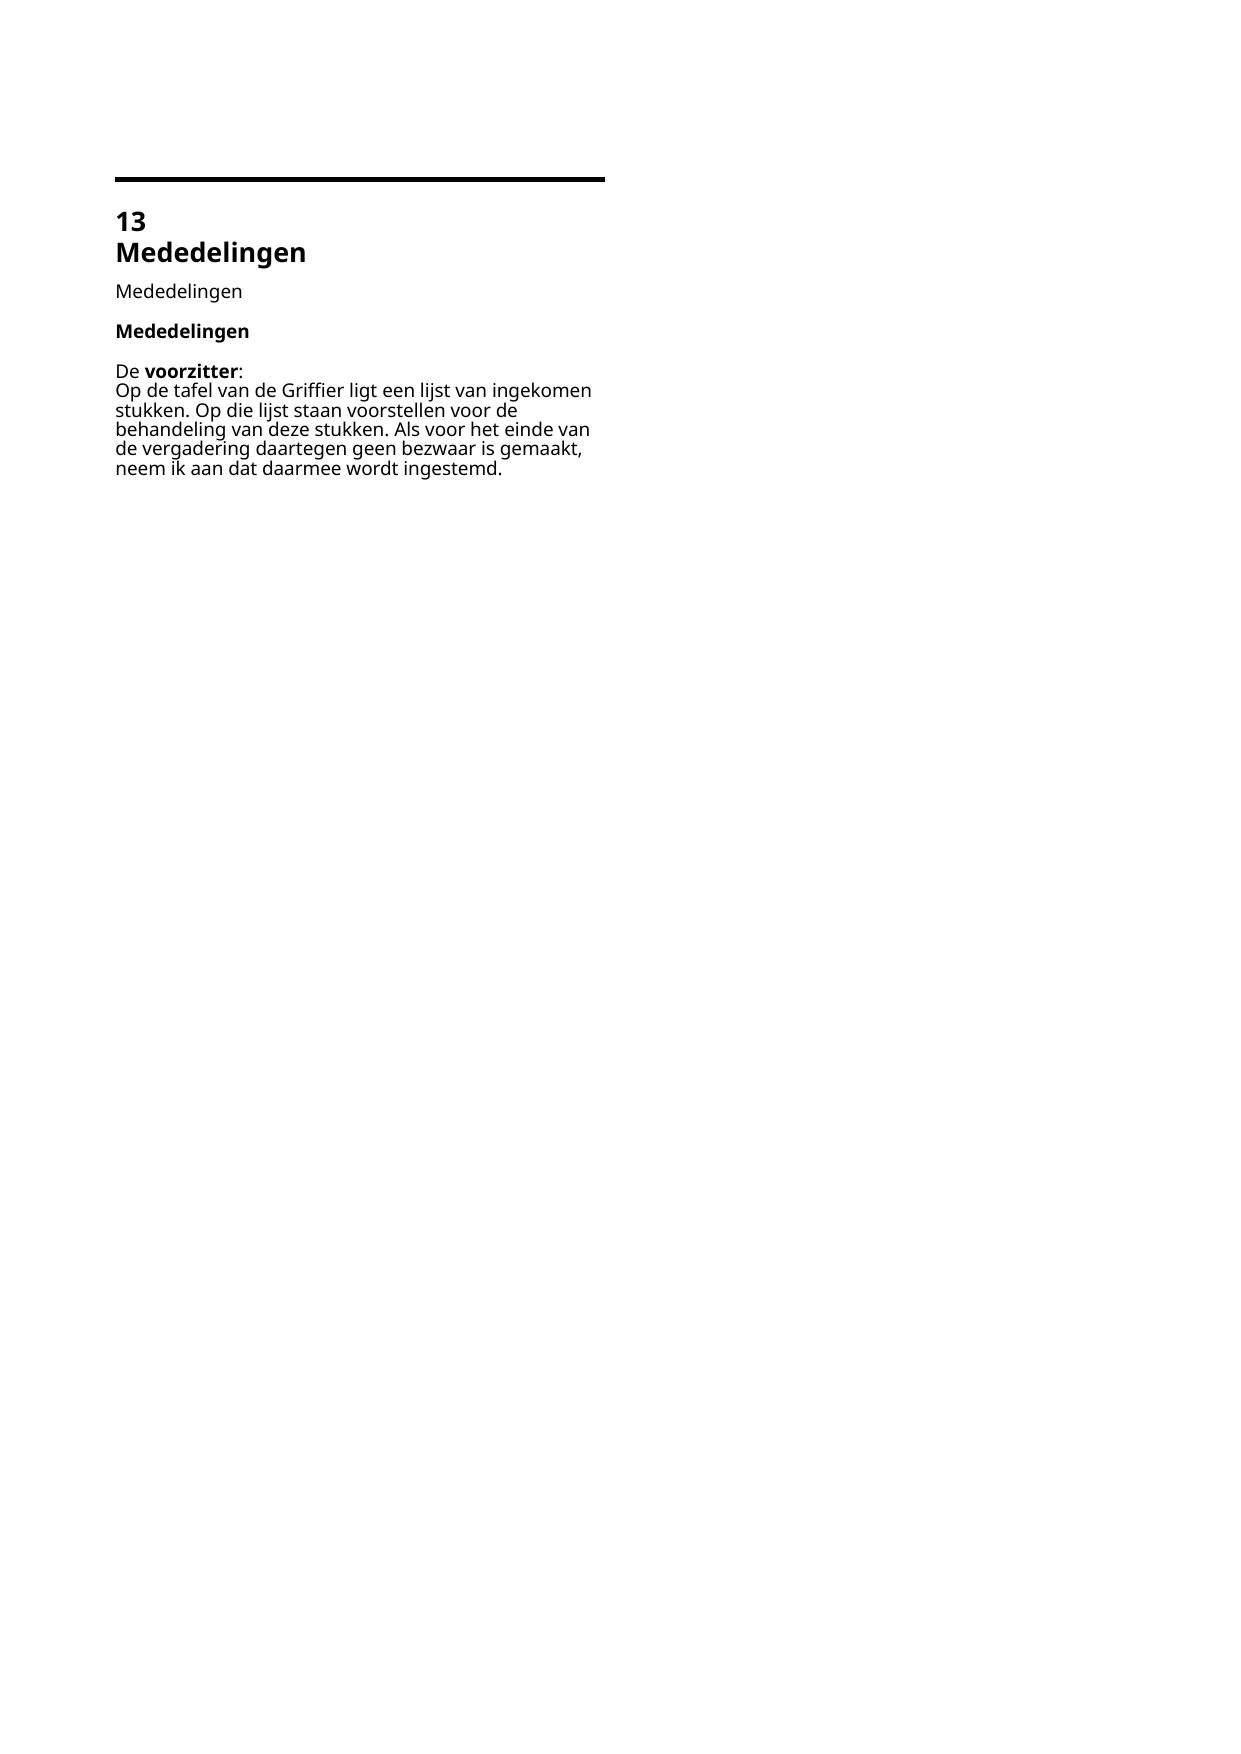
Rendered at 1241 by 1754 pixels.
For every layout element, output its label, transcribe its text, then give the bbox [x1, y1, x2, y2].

text Mededelingen [115, 283, 605, 302]
text 13 [115, 203, 605, 239]
text De voorzitter: [115, 363, 605, 382]
text Mededelingen [115, 239, 605, 283]
text Op de tafel van de Griffier ligt een lijst van ingekomen stukken. Op die lijst staan voorstellen voor de behandeling van deze stukken. Als voor het einde van de vergadering daartegen geen bezwaar is gemaakt, neem ik aan dat daarmee wordt ingestemd. [115, 382, 605, 479]
text Mededelingen [115, 323, 605, 342]
